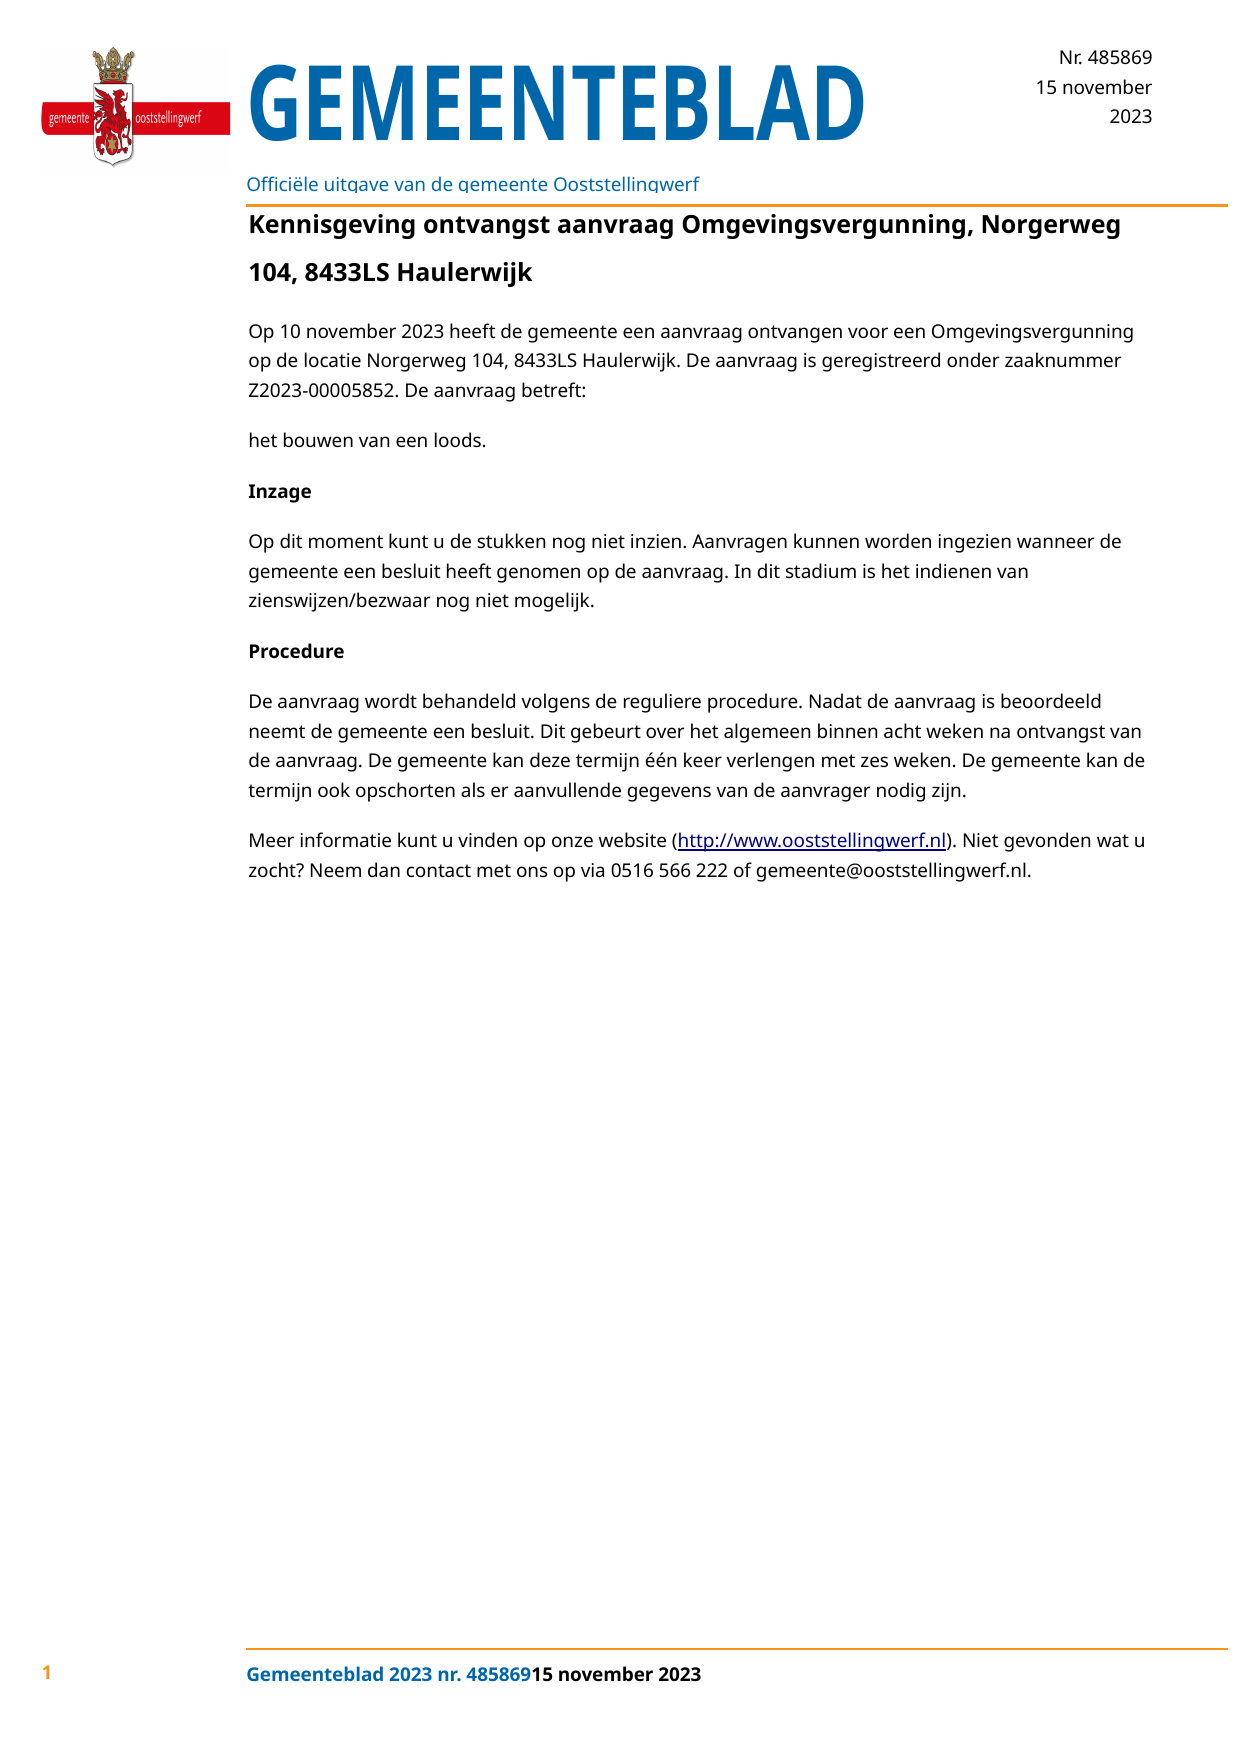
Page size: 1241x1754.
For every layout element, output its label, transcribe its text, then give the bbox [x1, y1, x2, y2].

text Op dit moment kunt u de stukken nog niet inzien. Aanvragen kunnen worden ingezien wanneer de gemeente een besluit heeft genomen op de aanvraag. In dit stadium is het indienen van zienswijzen/bezwaar nog niet mogelijk. [248, 528, 1152, 613]
text Kennisgeving ontvangst aanvraag Omgevingsvergunning, Norgerweg 104, 8433LS Haulerwijk [248, 207, 1152, 288]
text De aanvraag wordt behandeld volgens de reguliere procedure. Nadat de aanvraag is beoordeeld neemt de gemeente een besluit. Dit gebeurt over het algemeen binnen acht weken na ontvangst van de aanvraag. De gemeente kan deze termijn één keer verlengen met zes weken. De gemeente kan de termijn ook opschorten als er aanvullende gegevens van de aanvrager nodig zijn. [248, 688, 1152, 803]
text Inzage [248, 478, 1152, 504]
text Meer informatie kunt u vinden op onze website (http://www.ooststellingwerf.nl). Niet gevonden wat u zocht? Neem dan contact met ons op via 0516 566 222 of gemeente@ooststellingwerf.nl. [248, 827, 1152, 883]
picture [41, 47, 231, 172]
text Procedure [248, 638, 1152, 664]
text het bouwen van een loods. [248, 427, 1152, 453]
text Op 10 november 2023 heeft de gemeente een aanvraag ontvangen voor een Omgevingsvergunning op de locatie Norgerweg 104, 8433LS Haulerwijk. De aanvraag is geregistreerd onder zaaknummer Z2023-00005852. De aanvraag betreft: [248, 318, 1152, 403]
